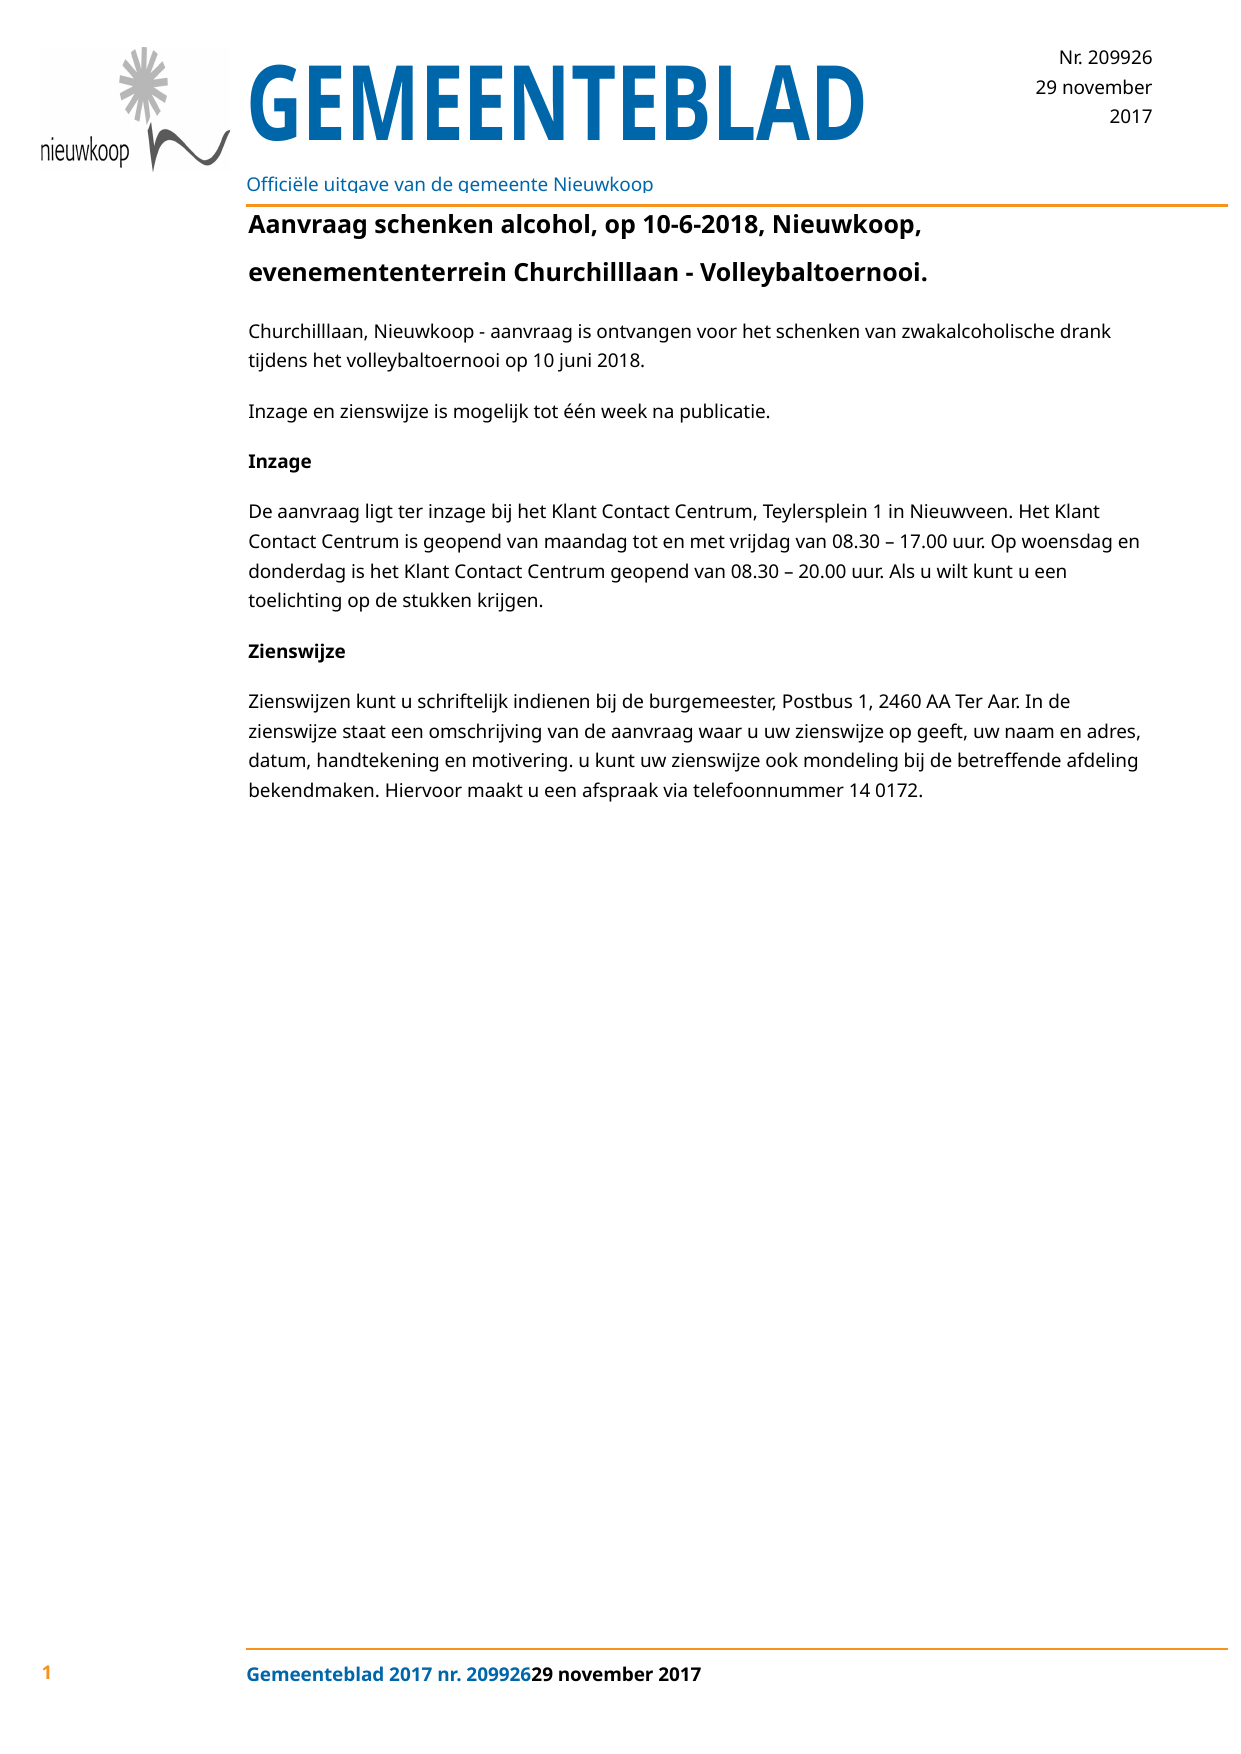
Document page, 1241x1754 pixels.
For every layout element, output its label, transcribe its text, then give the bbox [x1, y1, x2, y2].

picture [41, 47, 231, 172]
text Zienswijze [248, 638, 1152, 664]
text Aanvraag schenken alcohol, op 10-6-2018, Nieuwkoop, evenemententerrein Churchilllaan - Volleybaltoernooi. [248, 207, 1152, 288]
text Zienswijzen kunt u schriftelijk indienen bij de burgemeester, Postbus 1, 2460 AA Ter Aar. In de zienswijze staat een omschrijving van de aanvraag waar u uw zienswijze op geeft, uw naam en adres, datum, handtekening en motivering. u kunt uw zienswijze ook mondeling bij de betreffende afdeling bekendmaken. Hiervoor maakt u een afspraak via telefoonnummer 14 0172. [248, 688, 1152, 803]
text De aanvraag ligt ter inzage bij het Klant Contact Centrum, Teylersplein 1 in Nieuwveen. Het Klant Contact Centrum is geopend van maandag tot en met vrijdag van 08.30 – 17.00 uur. Op woensdag en donderdag is het Klant Contact Centrum geopend van 08.30 – 20.00 uur. Als u wilt kunt u een toelichting op de stukken krijgen. [248, 499, 1152, 613]
text Inzage [248, 448, 1152, 474]
text Churchilllaan, Nieuwkoop - aanvraag is ontvangen voor het schenken van zwakalcoholische drank tijdens het volleybaltoernooi op 10 juni 2018. [248, 318, 1152, 373]
text Inzage en zienswijze is mogelijk tot één week na publicatie. [248, 398, 1152, 424]
